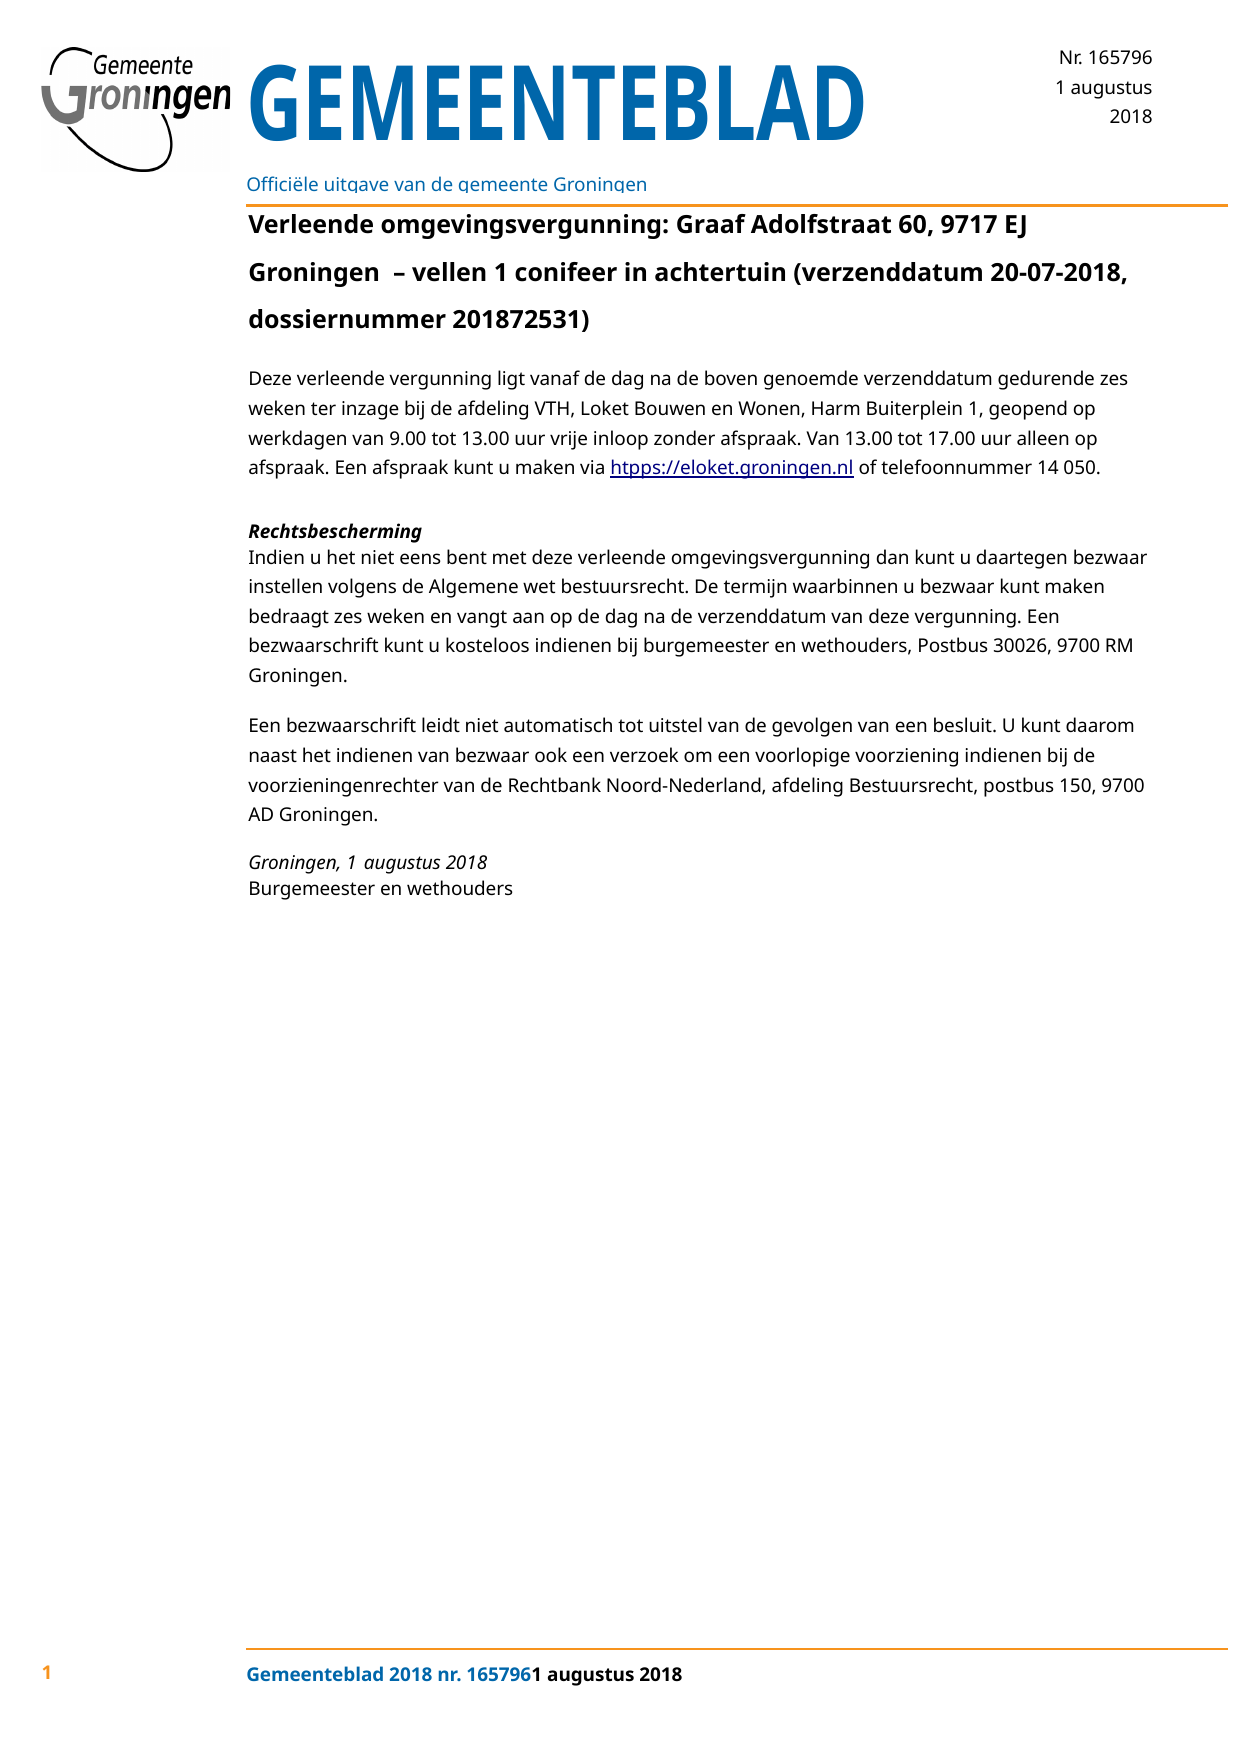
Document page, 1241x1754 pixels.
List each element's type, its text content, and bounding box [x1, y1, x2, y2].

picture [41, 47, 231, 172]
text Groningen, 1 augustus 2018 [248, 849, 1152, 875]
text Een bezwaarschrift leidt niet automatisch tot uitstel van de gevolgen van een besluit. U kunt daarom naast het indienen van bezwaar ook een verzoek om een voorlopige voorziening indienen bij de voorzieningenrechter van de Rechtbank Noord-Nederland, afdeling Bestuursrecht, postbus 150, 9700 AD Groningen. [248, 713, 1152, 827]
text Burgemeester en wethouders [248, 875, 1152, 901]
text Rechtsbescherming [248, 518, 1152, 544]
text Deze verleende vergunning ligt vanaf de dag na de boven genoemde verzenddatum gedurende zes weken ter inzage bij de afdeling VTH, Loket Bouwen en Wonen, Harm Buiterplein 1, geopend op werkdagen van 9.00 tot 13.00 uur vrije inloop zonder afspraak. Van 13.00 tot 17.00 uur alleen op afspraak. Een afspraak kunt u maken via htpps://eloket.groningen.nl of telefoonnummer 14 050. [248, 366, 1152, 480]
text Indien u het niet eens bent met deze verleende omgevingsvergunning dan kunt u daartegen bezwaar instellen volgens de Algemene wet bestuursrecht. De termijn waarbinnen u bezwaar kunt maken bedraagt zes weken en vangt aan op de dag na de verzenddatum van deze vergunning. Een bezwaarschrift kunt u kosteloos indienen bij burgemeester en wethouders, Postbus 30026, 9700 RM Groningen. [248, 544, 1152, 688]
text Verleende omgevingsvergunning: Graaf Adolfstraat 60, 9717 EJ Groningen – vellen 1 conifeer in achtertuin (verzenddatum 20-07-2018, dossiernummer 201872531) [248, 207, 1152, 336]
